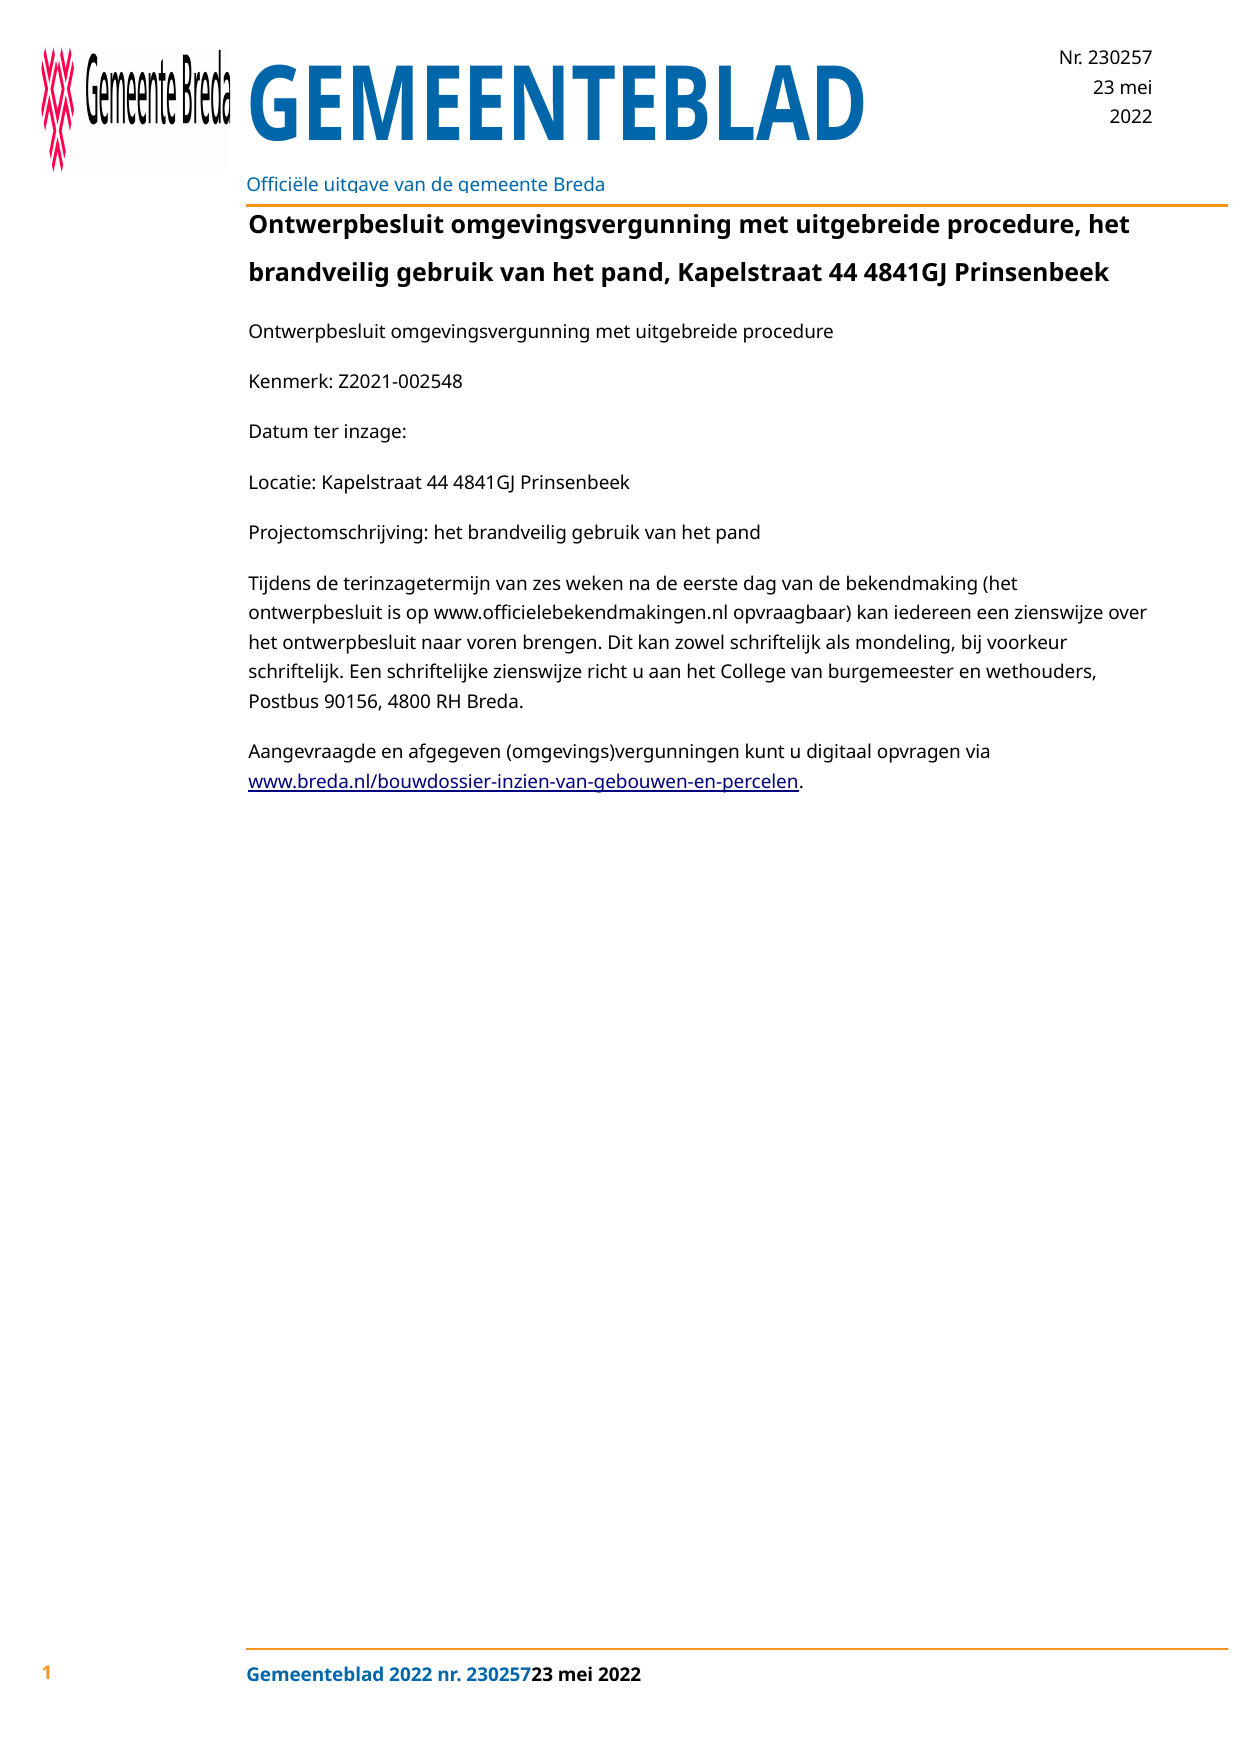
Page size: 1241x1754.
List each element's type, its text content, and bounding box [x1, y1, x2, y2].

text Projectomschrijving: het brandveilig gebruik van het pand [248, 519, 1152, 545]
text Kenmerk: Z2021-002548 [248, 368, 1152, 394]
picture [41, 47, 231, 172]
text Tijdens de terinzagetermijn van zes weken na de eerste dag van de bekendmaking (het ontwerpbesluit is op www.officielebekendmakingen.nl opvraagbaar) kan iedereen een zienswijze over het ontwerpbesluit naar voren brengen. Dit kan zowel schriftelijk als mondeling, bij voorkeur schriftelijk. Een schriftelijke zienswijze richt u aan het College van burgemeester en wethouders, Postbus 90156, 4800 RH Breda. [248, 570, 1152, 714]
text Ontwerpbesluit omgevingsvergunning met uitgebreide procedure, het brandveilig gebruik van het pand, Kapelstraat 44 4841GJ Prinsenbeek [248, 207, 1152, 288]
text Locatie: Kapelstraat 44 4841GJ Prinsenbeek [248, 469, 1152, 495]
text Aangevraagde en afgegeven (omgevings)vergunningen kunt u digitaal opvragen via www.breda.nl/bouwdossier-inzien-van-gebouwen-en-percelen. [248, 739, 1152, 794]
text Ontwerpbesluit omgevingsvergunning met uitgebreide procedure [248, 318, 1152, 344]
text Datum ter inzage: [248, 419, 1152, 444]
